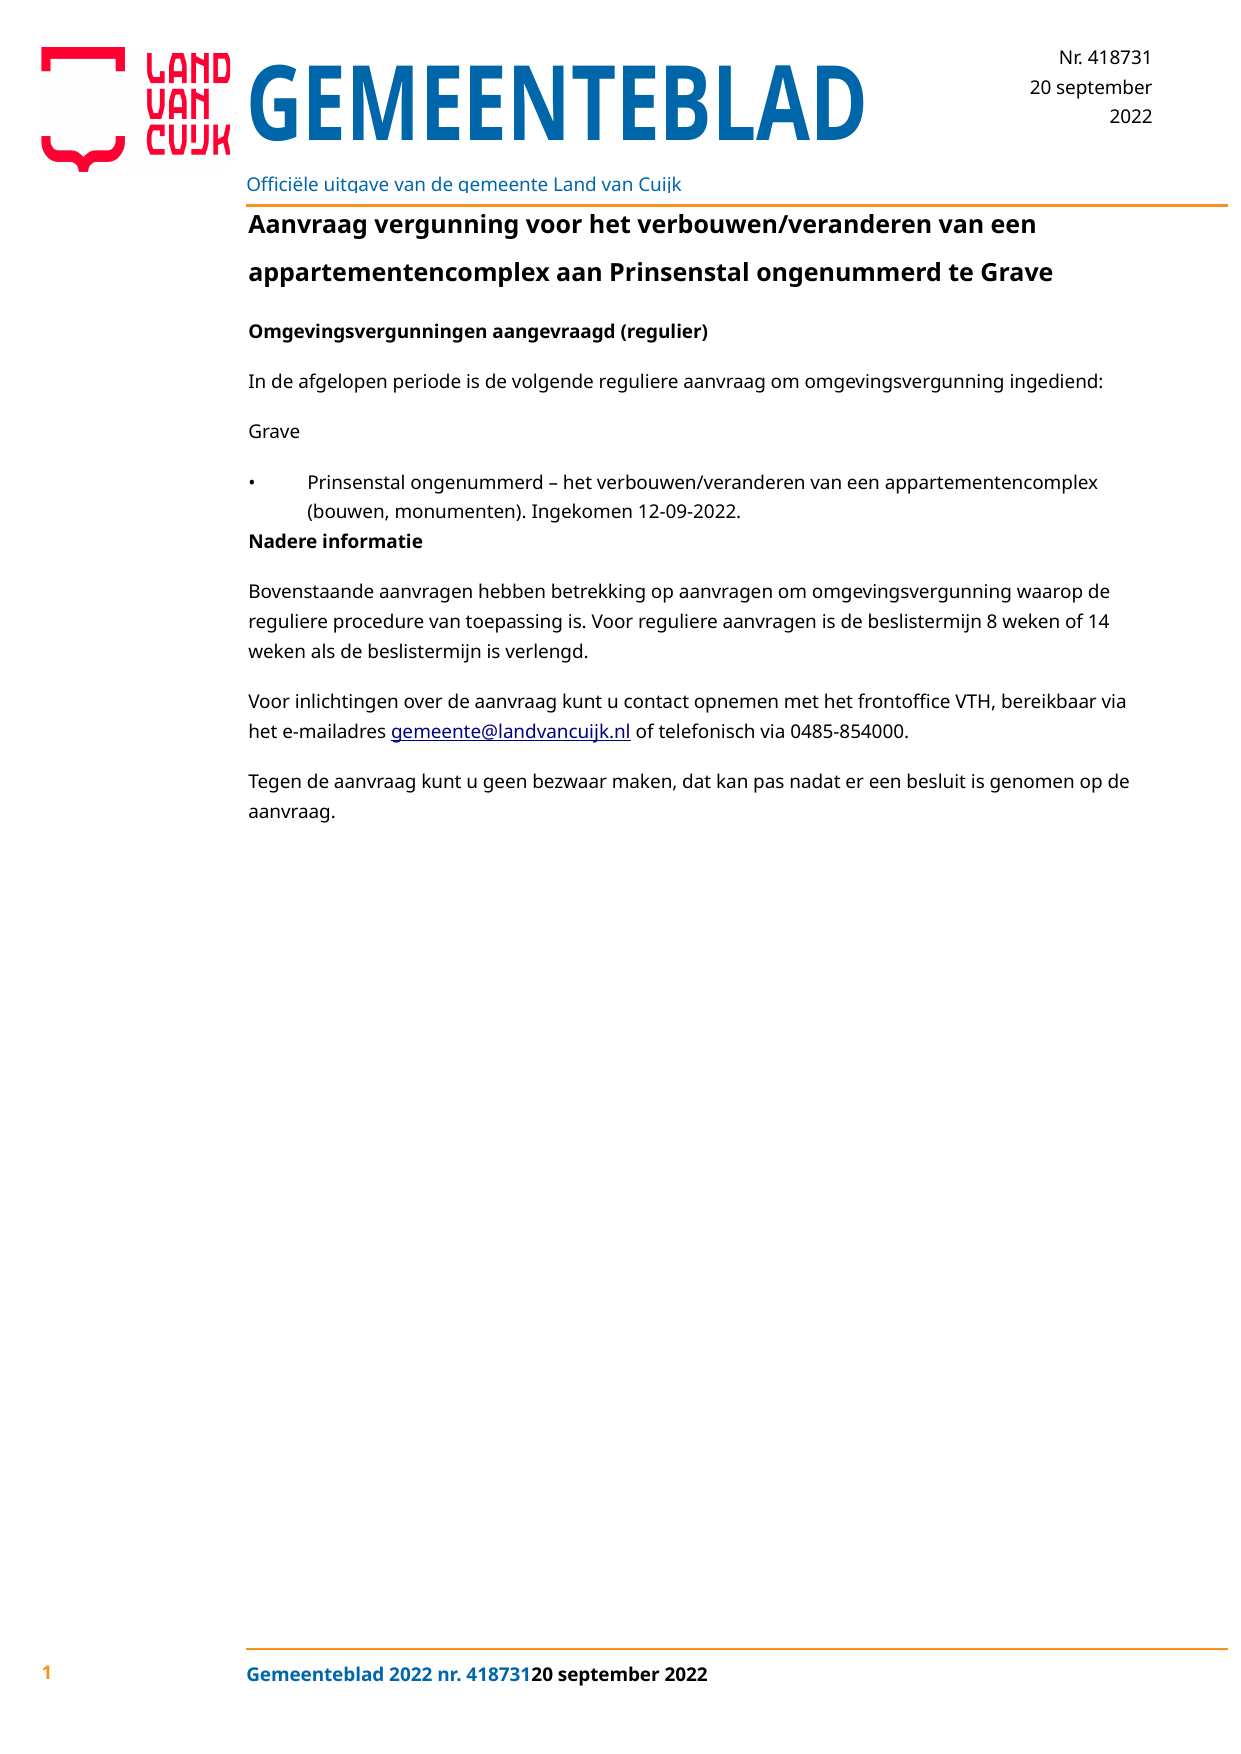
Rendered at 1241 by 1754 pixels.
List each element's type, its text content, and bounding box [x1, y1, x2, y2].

list Prinsenstal ongenummerd – het verbouwen/veranderen van een appartementencomplex (bouwen, monumenten). Ingekomen 12-09-2022. [248, 469, 1152, 524]
text Aanvraag vergunning voor het verbouwen/veranderen van een appartementencomplex aan Prinsenstal ongenummerd te Grave [248, 207, 1152, 288]
text Bovenstaande aanvragen hebben betrekking op aanvragen om omgevingsvergunning waarop de reguliere procedure van toepassing is. Voor reguliere aanvragen is de beslistermijn 8 weken of 14 weken als de beslistermijn is verlengd. [248, 579, 1152, 664]
text Omgevingsvergunningen aangevraagd (regulier) [248, 318, 1152, 344]
text Voor inlichtingen over de aanvraag kunt u contact opnemen met het frontoffice VTH, bereikbaar via het e-mailadres gemeente@landvancuijk.nl of telefonisch via 0485-854000. [248, 688, 1152, 744]
picture [41, 47, 231, 172]
text In de afgelopen periode is de volgende reguliere aanvraag om omgevingsvergunning ingediend: [248, 368, 1152, 394]
text Tegen de aanvraag kunt u geen bezwaar maken, dat kan pas nadat er een besluit is genomen op de aanvraag. [248, 768, 1152, 824]
text Grave [248, 419, 1152, 444]
text Nadere informatie [248, 528, 1152, 554]
